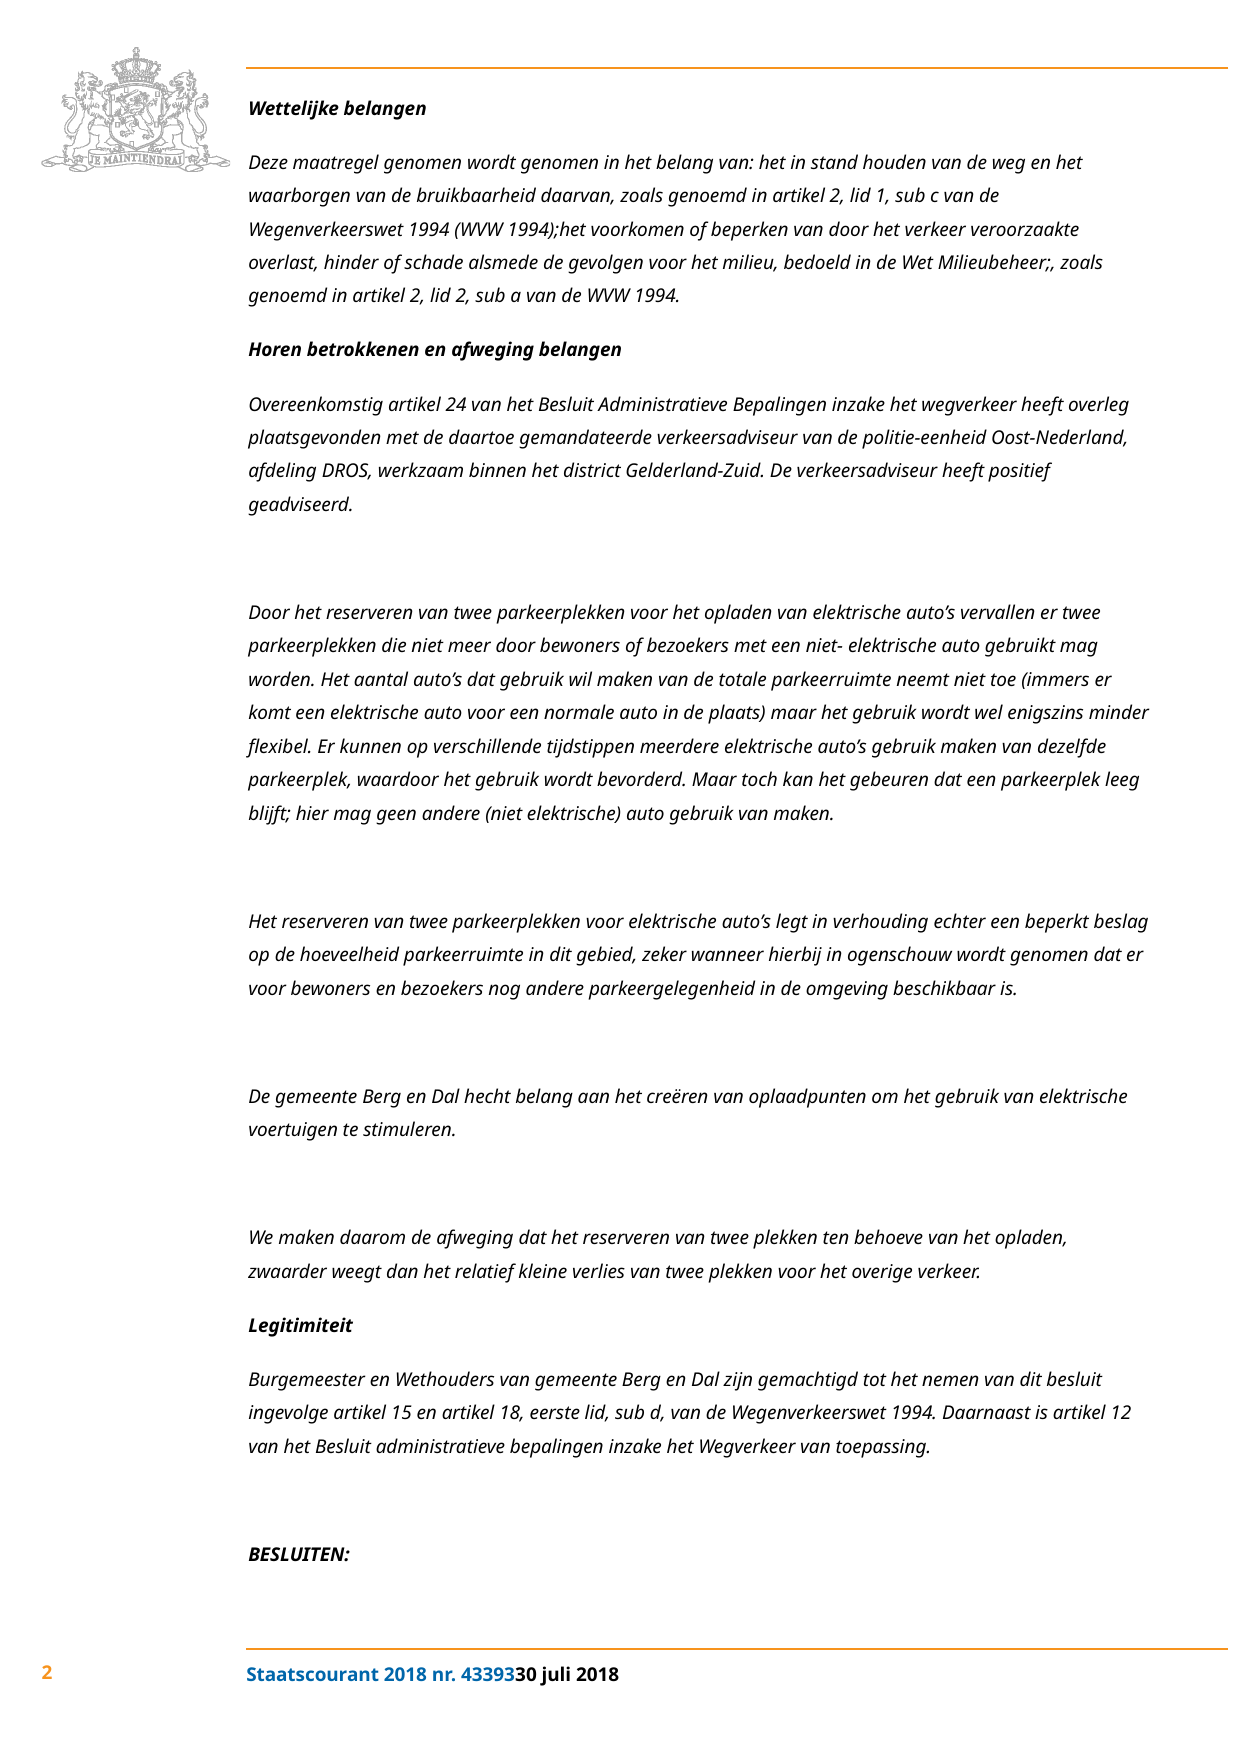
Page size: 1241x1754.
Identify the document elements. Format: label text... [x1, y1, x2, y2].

text Deze maatregel genomen wordt genomen in het belang van: het in stand houden van de weg en het waarborgen van de bruikbaarheid daarvan, zoals genoemd in artikel 2, lid 1, sub c van de Wegenverkeerswet 1994 (WVW 1994);het voorkomen of beperken van door het verkeer veroorzaakte overlast, hinder of schade alsmede de gevolgen voor het milieu, bedoeld in de Wet Milieubeheer;, zoals genoemd in artikel 2, lid 2, sub a van de WVW 1994. [248, 149, 1152, 308]
picture [41, 47, 231, 172]
text We maken daarom de afweging dat het reserveren van twee plekken ten behoeve van het opladen, zwaarder weegt dan het relatief kleine verlies van twee plekken voor het overige verkeer. [248, 1224, 1152, 1284]
text Wettelijke belangen [248, 95, 1152, 121]
text Horen betrokkenen en afweging belangen [248, 337, 1152, 362]
text Burgemeester en Wethouders van gemeente Berg en Dal zijn gemachtigd tot het nemen van dit besluit ingevolge artikel 15 en artikel 18, eerste lid, sub d, van de Wegenverkeerswet 1994. Daarnaast is artikel 12 van het Besluit administratieve bepalingen inzake het Wegverkeer van toepassing. [248, 1366, 1152, 1459]
text De gemeente Berg en Dal hecht belang aan het creëren van oplaadpunten om het gebruik van elektrische voertuigen te stimuleren. [248, 1083, 1152, 1142]
text BESLUITEN: [248, 1541, 1152, 1567]
text Het reserveren van twee parkeerplekken voor elektrische auto’s legt in verhouding echter een beperkt beslag op de hoeveelheid parkeerruimte in dit gebied, zeker wanneer hierbij in ogenschouw wordt genomen dat er voor bewoners en bezoekers nog andere parkeergelegenheid in de omgeving beschikbaar is. [248, 908, 1152, 1001]
text Legitimiteit [248, 1312, 1152, 1338]
text Door het reserveren van twee parkeerplekken voor het opladen van elektrische auto’s vervallen er twee parkeerplekken die niet meer door bewoners of bezoekers met een niet- elektrische auto gebruikt mag worden. Het aantal auto’s dat gebruik wil maken van de totale parkeerruimte neemt niet toe (immers er komt een elektrische auto voor een normale auto in de plaats) maar het gebruik wordt wel enigszins minder flexibel. Er kunnen op verschillende tijdstippen meerdere elektrische auto’s gebruik maken van dezelfde parkeerplek, waardoor het gebruik wordt bevorderd. Maar toch kan het gebeuren dat een parkeerplek leeg blijft; hier mag geen andere (niet elektrische) auto gebruik van maken. [248, 599, 1152, 826]
text Overeenkomstig artikel 24 van het Besluit Administratieve Bepalingen inzake het wegverkeer heeft overleg plaatsgevonden met de daartoe gemandateerde verkeersadviseur van de politie-eenheid Oost-Nederland, afdeling DROS, werkzaam binnen het district Gelderland-Zuid. De verkeersadviseur heeft positief geadviseerd. [248, 391, 1152, 517]
